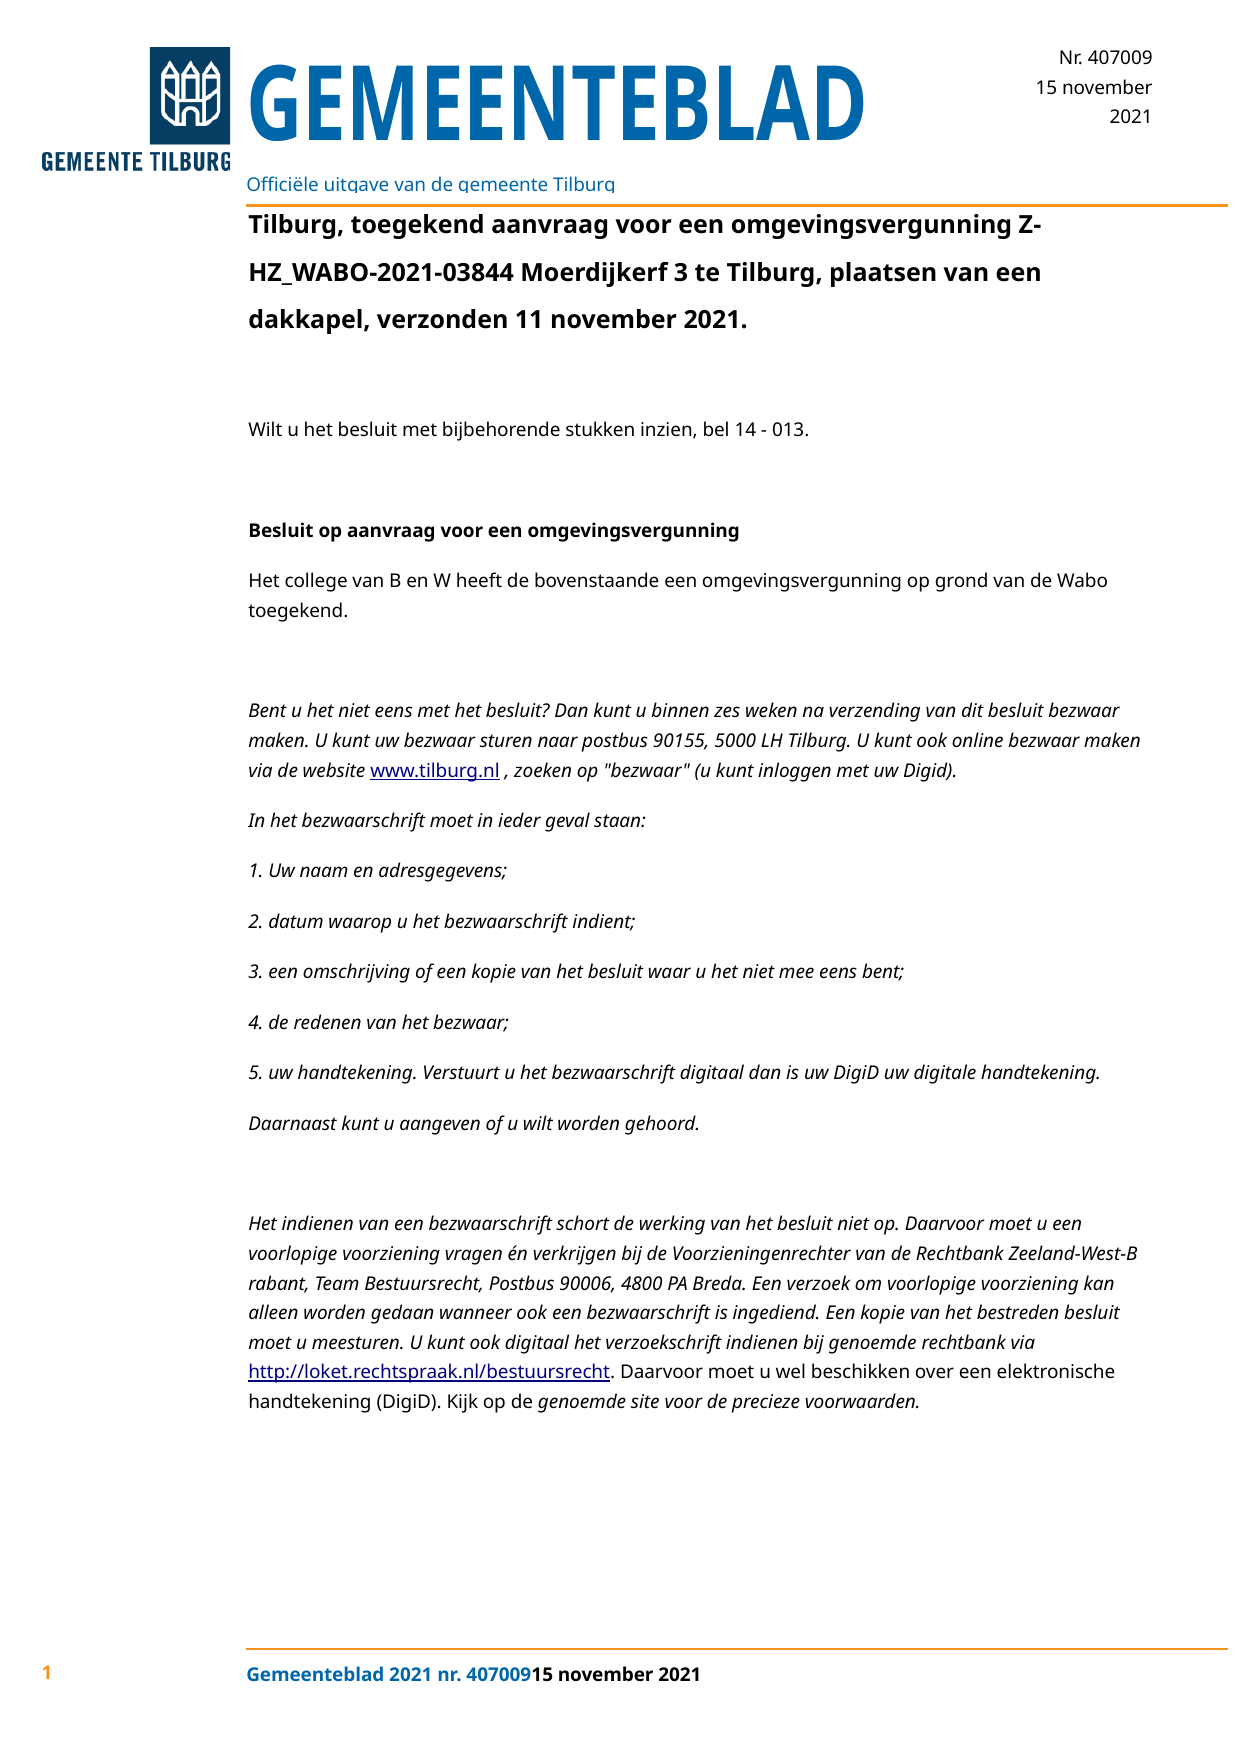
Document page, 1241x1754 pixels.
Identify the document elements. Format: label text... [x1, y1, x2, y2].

text Besluit op aanvraag voor een omgevingsvergunning [248, 517, 1152, 542]
text 5. uw handtekening. Verstuurt u het bezwaarschrift digitaal dan is uw DigiD uw digitale handtekening. [248, 1059, 1152, 1085]
text Tilburg, toegekend aanvraag voor een omgevingsvergunning Z-HZ_WABO-2021-03844 Moerdijkerf 3 te Tilburg, plaatsen van een dakkapel, verzonden 11 november 2021. [248, 207, 1152, 336]
text Het indienen van een bezwaarschrift schort de werking van het besluit niet op. Daarvoor moet u een voorlopige voorziening vragen én verkrijgen bij de Voorzieningenrechter van de Rechtbank Zeeland-West-B rabant, Team Bestuursrecht, Postbus 90006, 4800 PA Breda. Een verzoek om voorlopige voorziening kan alleen worden gedaan wanneer ook een bezwaarschrift is ingediend. Een kopie van het bestreden besluit moet u meesturen. U kunt ook digitaal het verzoekschrift indienen bij genoemde rechtbank via http://loket.rechtspraak.nl/bestuursrecht. Daarvoor moet u wel beschikken over een elektronische handtekening (DigiD). Kijk op de genoemde site voor de precieze voorwaarden. [248, 1211, 1152, 1414]
picture [41, 47, 231, 172]
text Het college van B en W heeft de bovenstaande een omgevingsvergunning op grond van de Wabo toegekend. [248, 567, 1152, 622]
text Wilt u het besluit met bijbehorende stukken inzien, bel 14 - 013. [248, 416, 1152, 442]
text 3. een omschrijving of een kopie van het besluit waar u het niet mee eens bent; [248, 958, 1152, 984]
text Bent u het niet eens met het besluit? Dan kunt u binnen zes weken na verzending van dit besluit bezwaar maken. U kunt uw bezwaar sturen naar postbus 90155, 5000 LH Tilburg. U kunt ook online bezwaar maken via de website www.tilburg.nl , zoeken op "bezwaar" (u kunt inloggen met uw Digid). [248, 698, 1152, 782]
text 4. de redenen van het bezwaar; [248, 1009, 1152, 1034]
text 1. Uw naam en adresgegevens; [248, 858, 1152, 883]
text 2. datum waarop u het bezwaarschrift indient; [248, 908, 1152, 934]
text In het bezwaarschrift moet in ieder geval staan: [248, 807, 1152, 833]
text Daarnaast kunt u aangeven of u wilt worden gehoord. [248, 1110, 1152, 1135]
